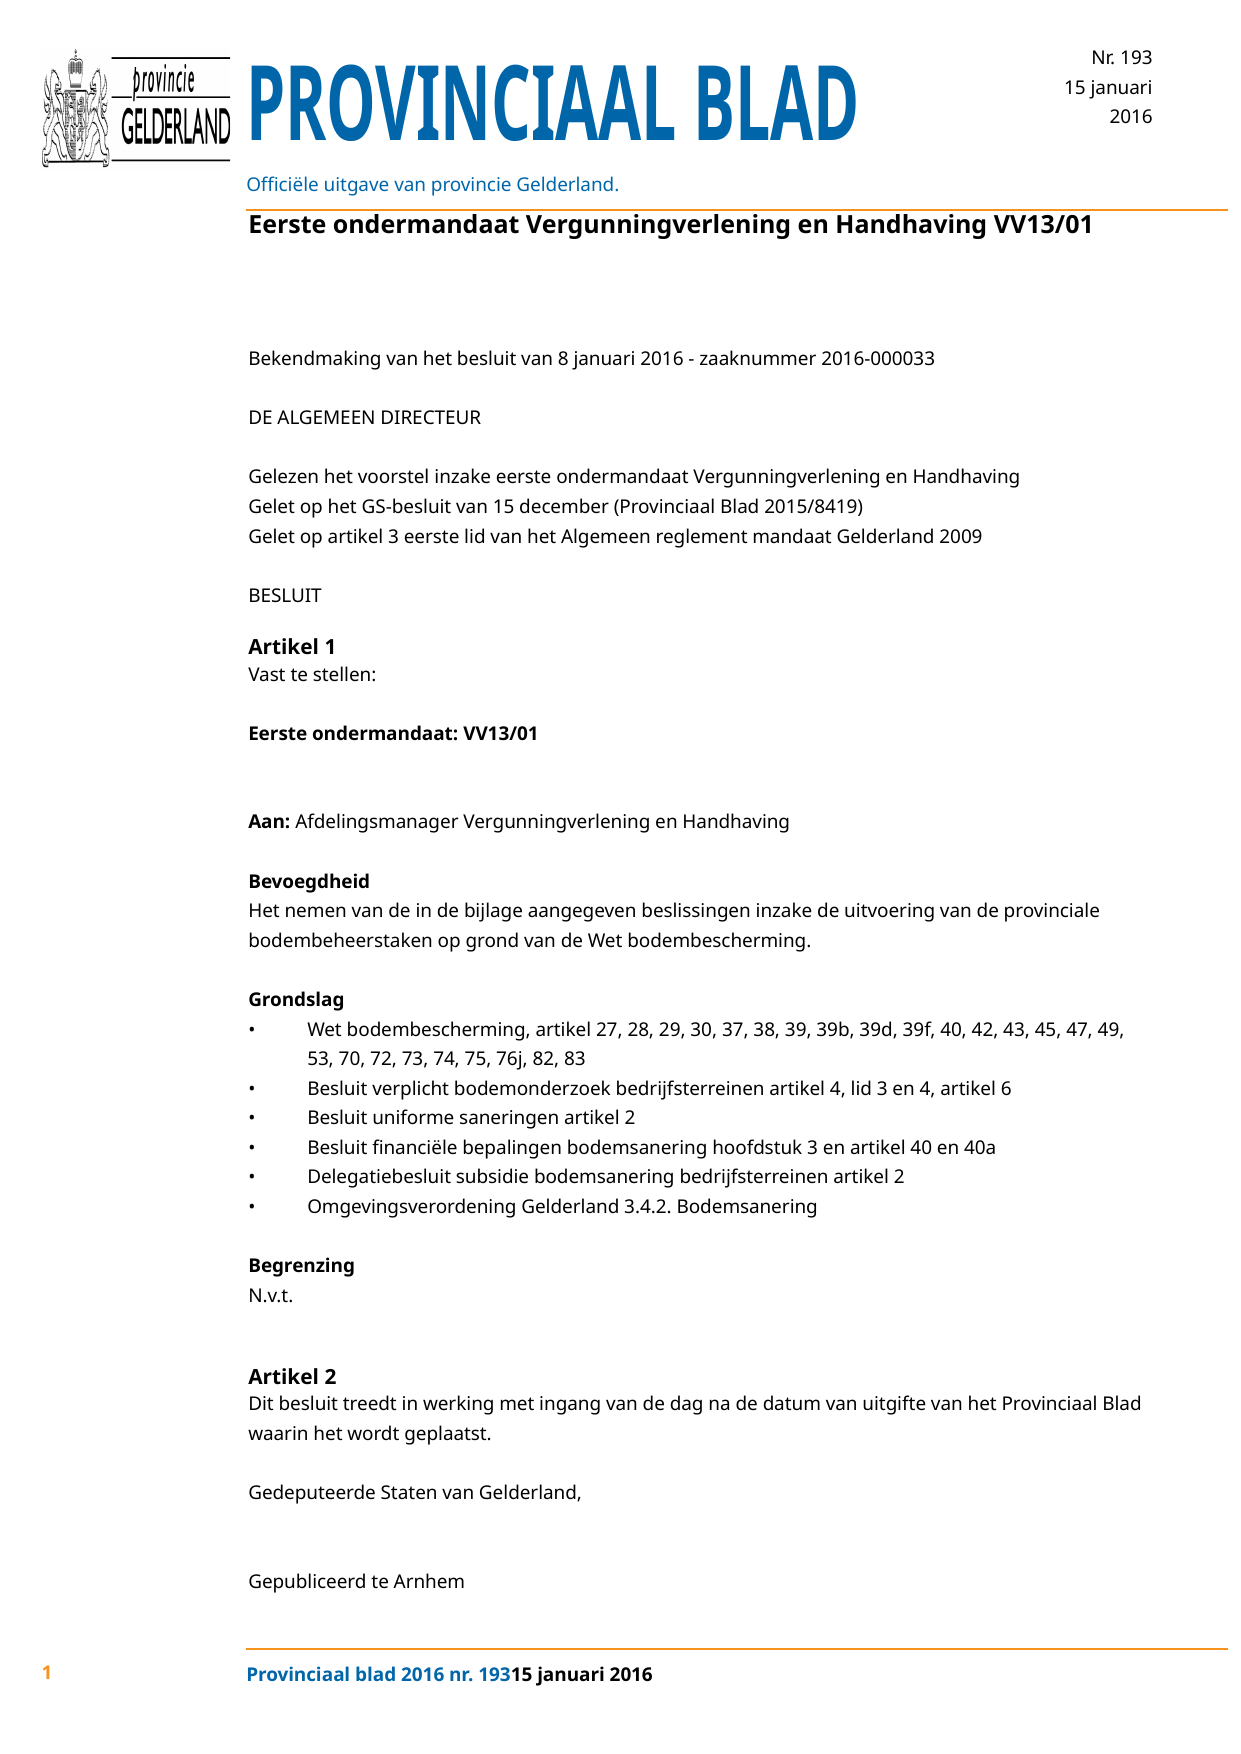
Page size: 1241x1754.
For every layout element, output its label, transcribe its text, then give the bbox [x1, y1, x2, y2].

text Vast te stellen: [248, 661, 1152, 687]
list Besluit verplicht bodemonderzoek bedrijfsterreinen artikel 4, lid 3 en 4, artikel 6 [248, 1075, 1152, 1101]
text Eerste ondermandaat Vergunningverlening en Handhaving VV13/01 [248, 211, 1152, 241]
text Bevoegdheid [248, 868, 1152, 894]
text BESLUIT [248, 582, 1152, 608]
text DE ALGEMEEN DIRECTEUR [248, 404, 1152, 430]
picture [41, 47, 231, 172]
text Artikel 1 [248, 632, 1152, 661]
text Gelet op artikel 3 eerste lid van het Algemeen reglement mandaat Gelderland 2009 [248, 523, 1152, 548]
list Omgevingsverordening Gelderland 3.4.2. Bodemsanering [248, 1193, 1152, 1219]
list Delegatiebesluit subsidie bodemsanering bedrijfsterreinen artikel 2 [248, 1164, 1152, 1189]
list Besluit financiële bepalingen bodemsanering hoofdstuk 3 en artikel 40 en 40a [248, 1134, 1152, 1160]
text Aan: Afdelingsmanager Vergunningverlening en Handhaving [248, 809, 1152, 834]
text Gelet op het GS-besluit van 15 december (Provinciaal Blad 2015/8419) [248, 493, 1152, 519]
text Het nemen van de in de bijlage aangegeven beslissingen inzake de uitvoering van de provinciale bodembeheerstaken op grond van de Wet bodembescherming. [248, 897, 1152, 953]
text Gepubliceerd te Arnhem [248, 1568, 1152, 1594]
list Besluit uniforme saneringen artikel 2 [248, 1104, 1152, 1130]
text Dit besluit treedt in werking met ingang van de dag na de datum van uitgifte van het Provinciaal Blad waarin het wordt geplaatst. [248, 1391, 1152, 1446]
text Grondslag [248, 986, 1152, 1012]
text Gelezen het voorstel inzake eerste ondermandaat Vergunningverlening en Handhaving [248, 464, 1152, 489]
text Artikel 2 [248, 1362, 1152, 1391]
text Eerste ondermandaat: VV13/01 [248, 720, 1152, 746]
text Bekendmaking van het besluit van 8 januari 2016 - zaaknummer 2016-000033 [248, 345, 1152, 371]
text N.v.t. [248, 1282, 1152, 1308]
text Begrenzing [248, 1252, 1152, 1278]
text Gedeputeerde Staten van Gelderland, [248, 1479, 1152, 1505]
list Wet bodembescherming, artikel 27, 28, 29, 30, 37, 38, 39, 39b, 39d, 39f, 40, 42, 43, 45, 47, 49, 53, 70, 72, 73, 74, 75, 76j, 82, 83 [248, 1016, 1152, 1071]
